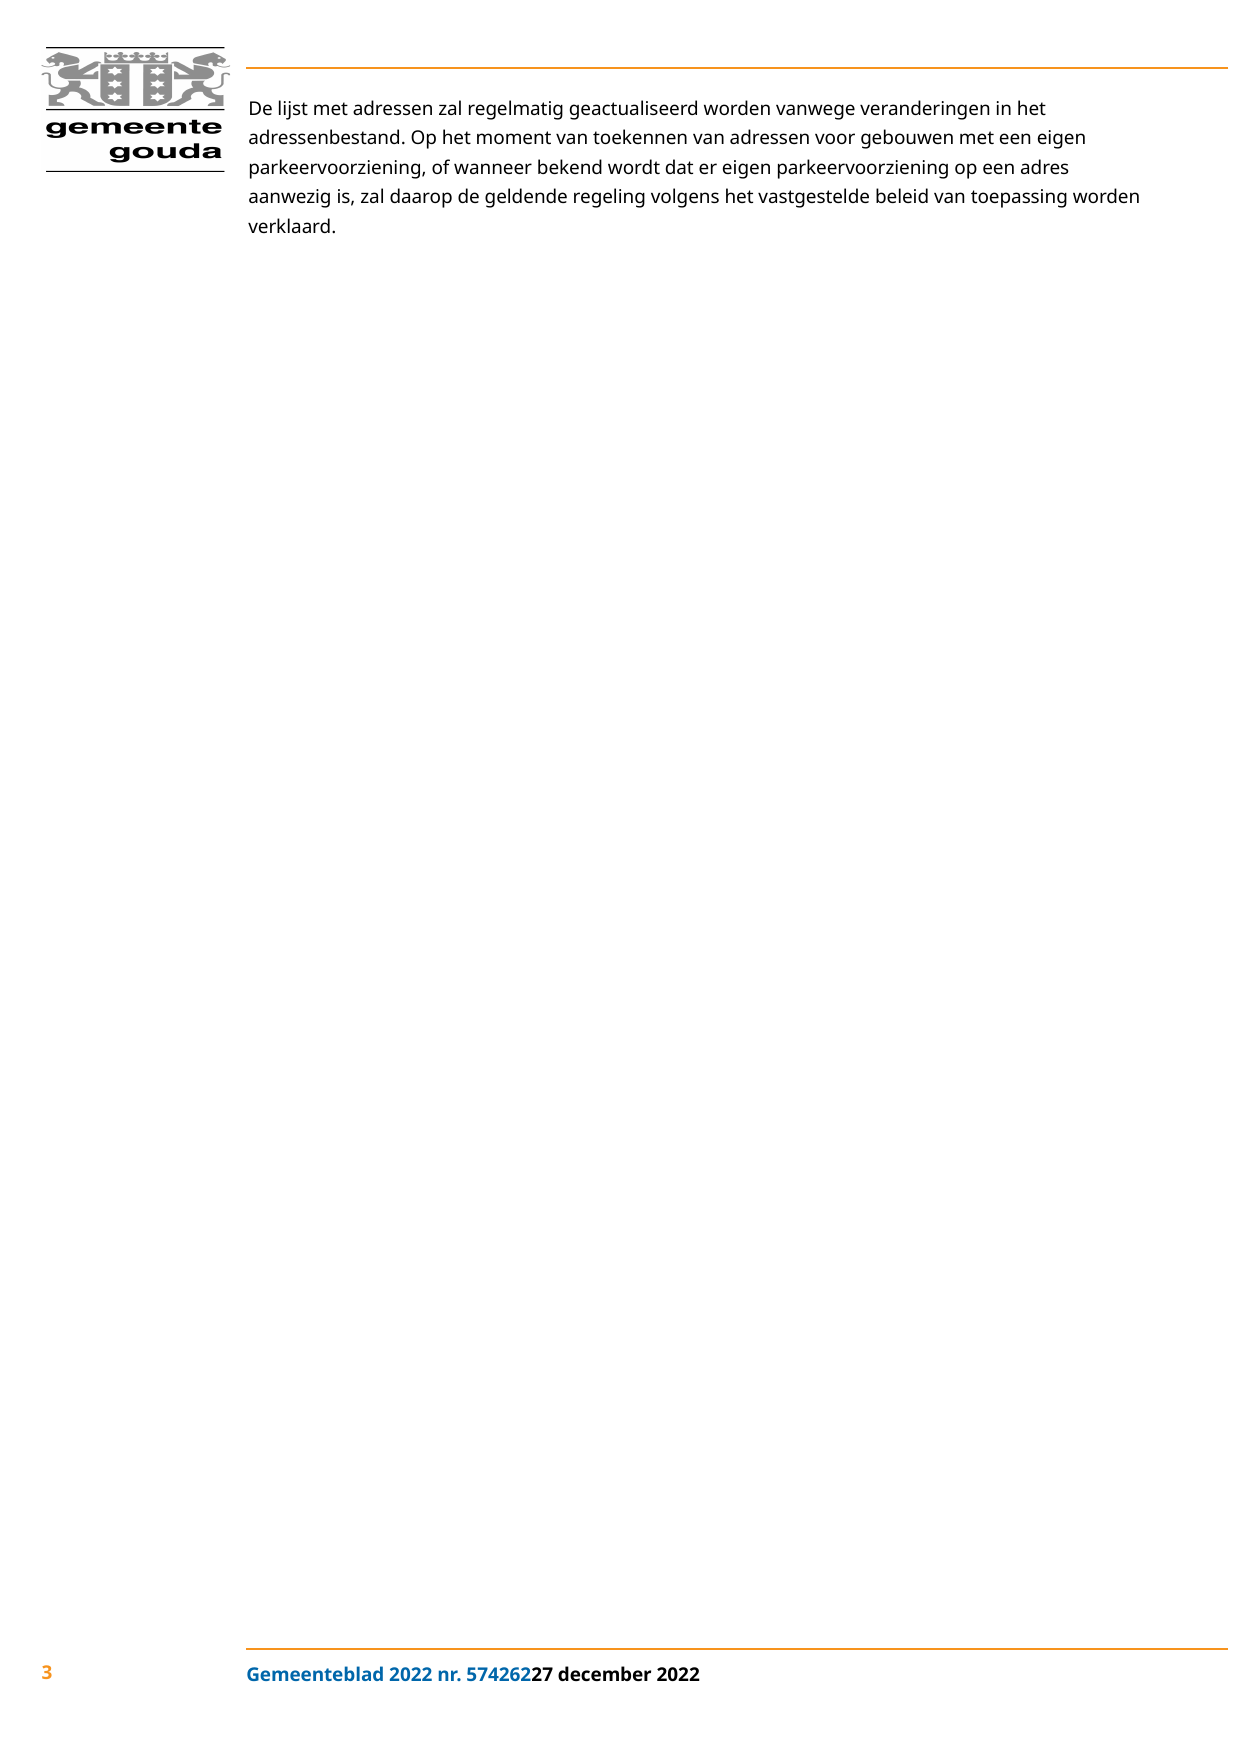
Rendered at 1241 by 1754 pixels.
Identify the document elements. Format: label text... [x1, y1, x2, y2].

text De lijst met adressen zal regelmatig geactualiseerd worden vanwege veranderingen in het adressenbestand. Op het moment van toekennen van adressen voor gebouwen met een eigen parkeervoorziening, of wanneer bekend wordt dat er eigen parkeervoorziening op een adres aanwezig is, zal daarop de geldende regeling volgens het vastgestelde beleid van toepassing worden verklaard. [248, 95, 1152, 239]
picture [41, 47, 231, 172]
